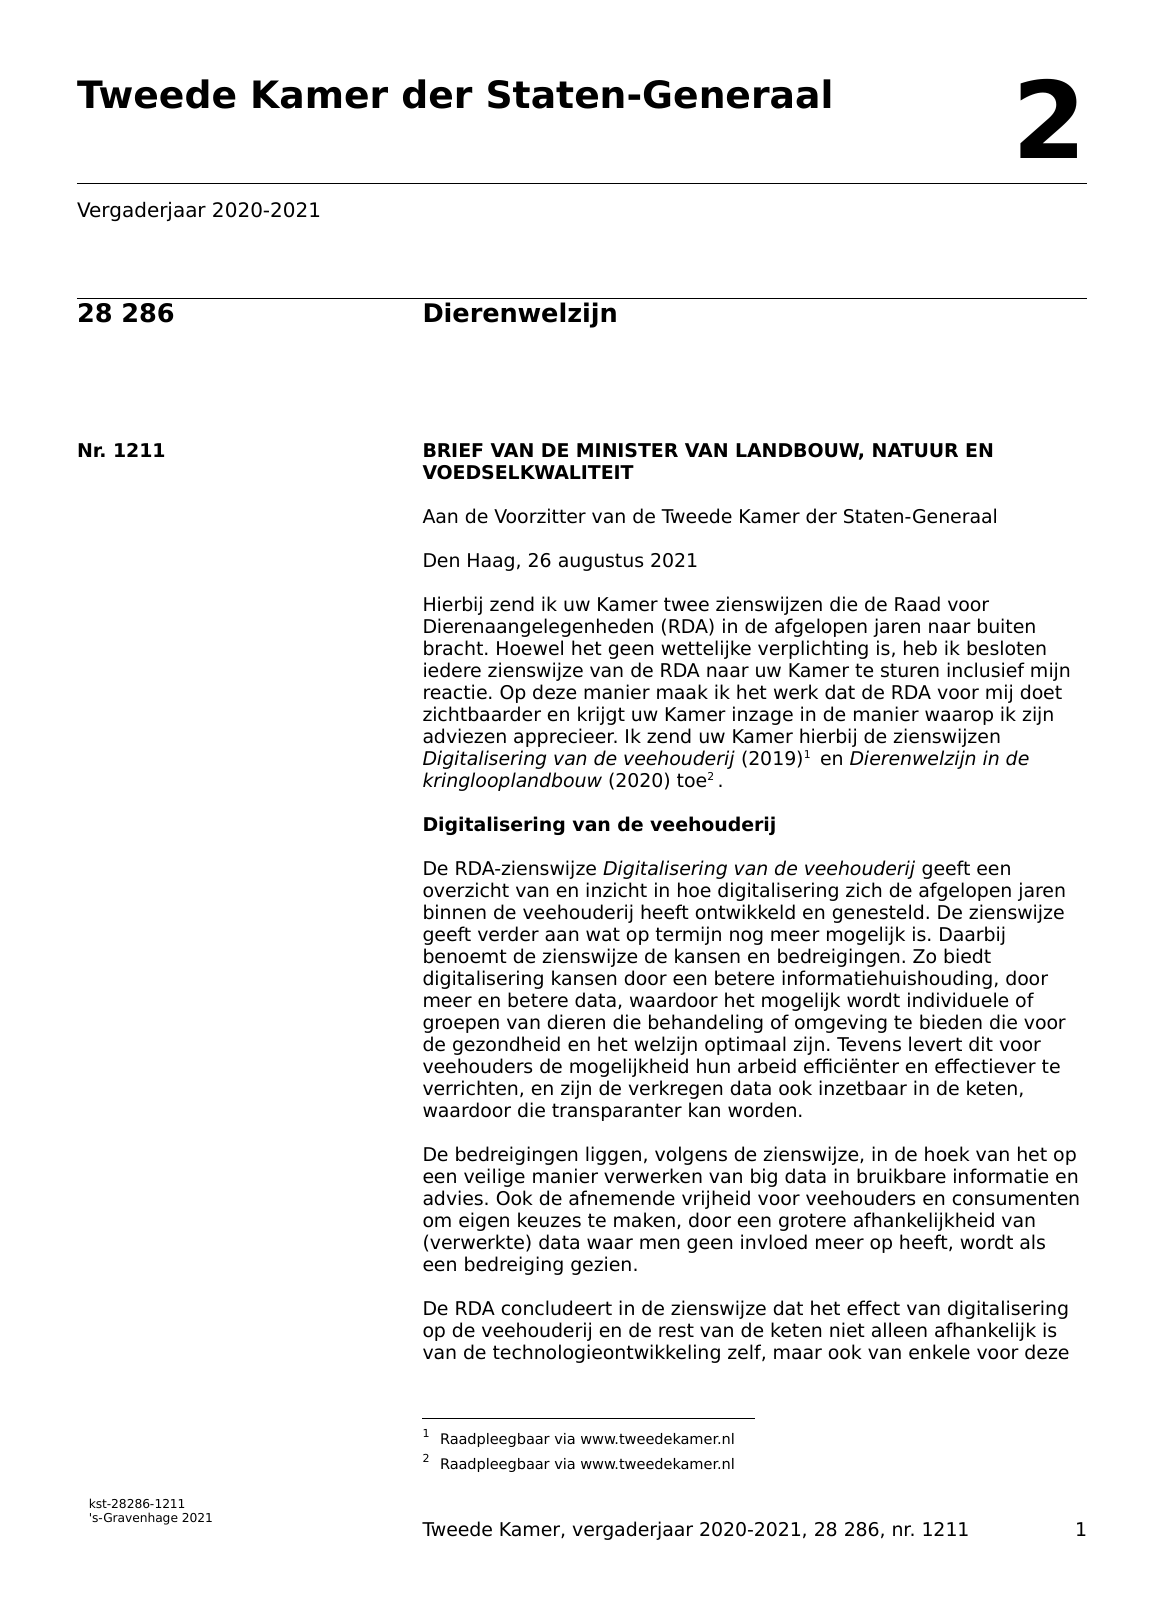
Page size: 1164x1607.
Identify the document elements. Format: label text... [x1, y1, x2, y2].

text 's-Gravenhage 2021 [88, 1511, 323, 1525]
table_header 2 [886, 59, 1087, 183]
text De RDA-zienswijze Digitalisering van de veehouderij geeft een overzicht van en inzicht in hoe digitalisering zich de afgelopen jaren binnen de veehouderij heeft ontwikkeld en genesteld. De zienswijze geeft verder aan wat op termijn nog meer mogelijk is. Daarbij benoemt de zienswijze de kansen en bedreigingen. Zo biedt digitalisering kansen door een betere informatiehuishouding, door meer en betere data, waardoor het mogelijk wordt individuele of groepen van dieren die behandeling of omgeving te bieden die voor de gezondheid en het welzijn optimaal zijn. Tevens levert dit voor veehouders de mogelijkheid hun arbeid efficiënter en effectiever te verrichten, en zijn de verkregen data ook inzetbaar in de keten, waardoor die transparanter kan worden. [422, 858, 1087, 1122]
text Raadpleegbaar via www.tweedekamer.nl [422, 1427, 1087, 1449]
text Aan de Voorzitter van de Tweede Kamer der Staten-Generaal [422, 506, 1087, 528]
text kst-28286-1211 [88, 1497, 323, 1511]
text Hierbij zend ik uw Kamer twee zienswijzen die de Raad voor Dierenaangelegenheden (RDA) in de afgelopen jaren naar buiten bracht. Hoewel het geen wettelijke verplichting is, heb ik besloten iedere zienswijze van de RDA naar uw Kamer te sturen inclusief mijn reactie. Op deze manier maak ik het werk dat de RDA voor mij doet zichtbaarder en krijgt uw Kamer inzage in de manier waarop ik zijn adviezen apprecieer. Ik zend uw Kamer hierbij de zienswijzen Digitalisering van de veehouderij (2019) en Dierenwelzijn in de kringlooplandbouw (2020) toe. [422, 594, 1087, 792]
subtitle Digitalisering van de veehouderij [422, 814, 1087, 836]
subtitle Nr. 1211 BRIEF VAN DE MINISTER VAN LANDBOUW, NATUUR EN VOEDSELKWALITEIT [77, 440, 1087, 484]
table_cell Vergaderjaar 2020-2021 [77, 184, 1087, 298]
text De bedreigingen liggen, volgens de zienswijze, in de hoek van het op een veilige manier verwerken van big data in bruikbare informatie en advies. Ook de afnemende vrijheid voor veehouders en consumenten om eigen keuzes te maken, door een grotere afhankelijkheid van (verwerkte) data waar men geen invloed meer op heeft, wordt als een bedreiging gezien. [422, 1144, 1087, 1276]
text Raadpleegbaar via www.tweedekamer.nl [422, 1452, 1087, 1474]
table_header Tweede Kamer der Staten-Generaal [77, 59, 886, 183]
text Den Haag, 26 augustus 2021 [422, 550, 1087, 572]
text De RDA concludeert in de zienswijze dat het effect van digitalisering op de veehouderij en de rest van de keten niet alleen afhankelijk is van de technologieontwikkeling zelf, maar ook van enkele voor deze [422, 1298, 1087, 1364]
subtitle 28 286 Dierenwelzijn [77, 299, 1087, 329]
